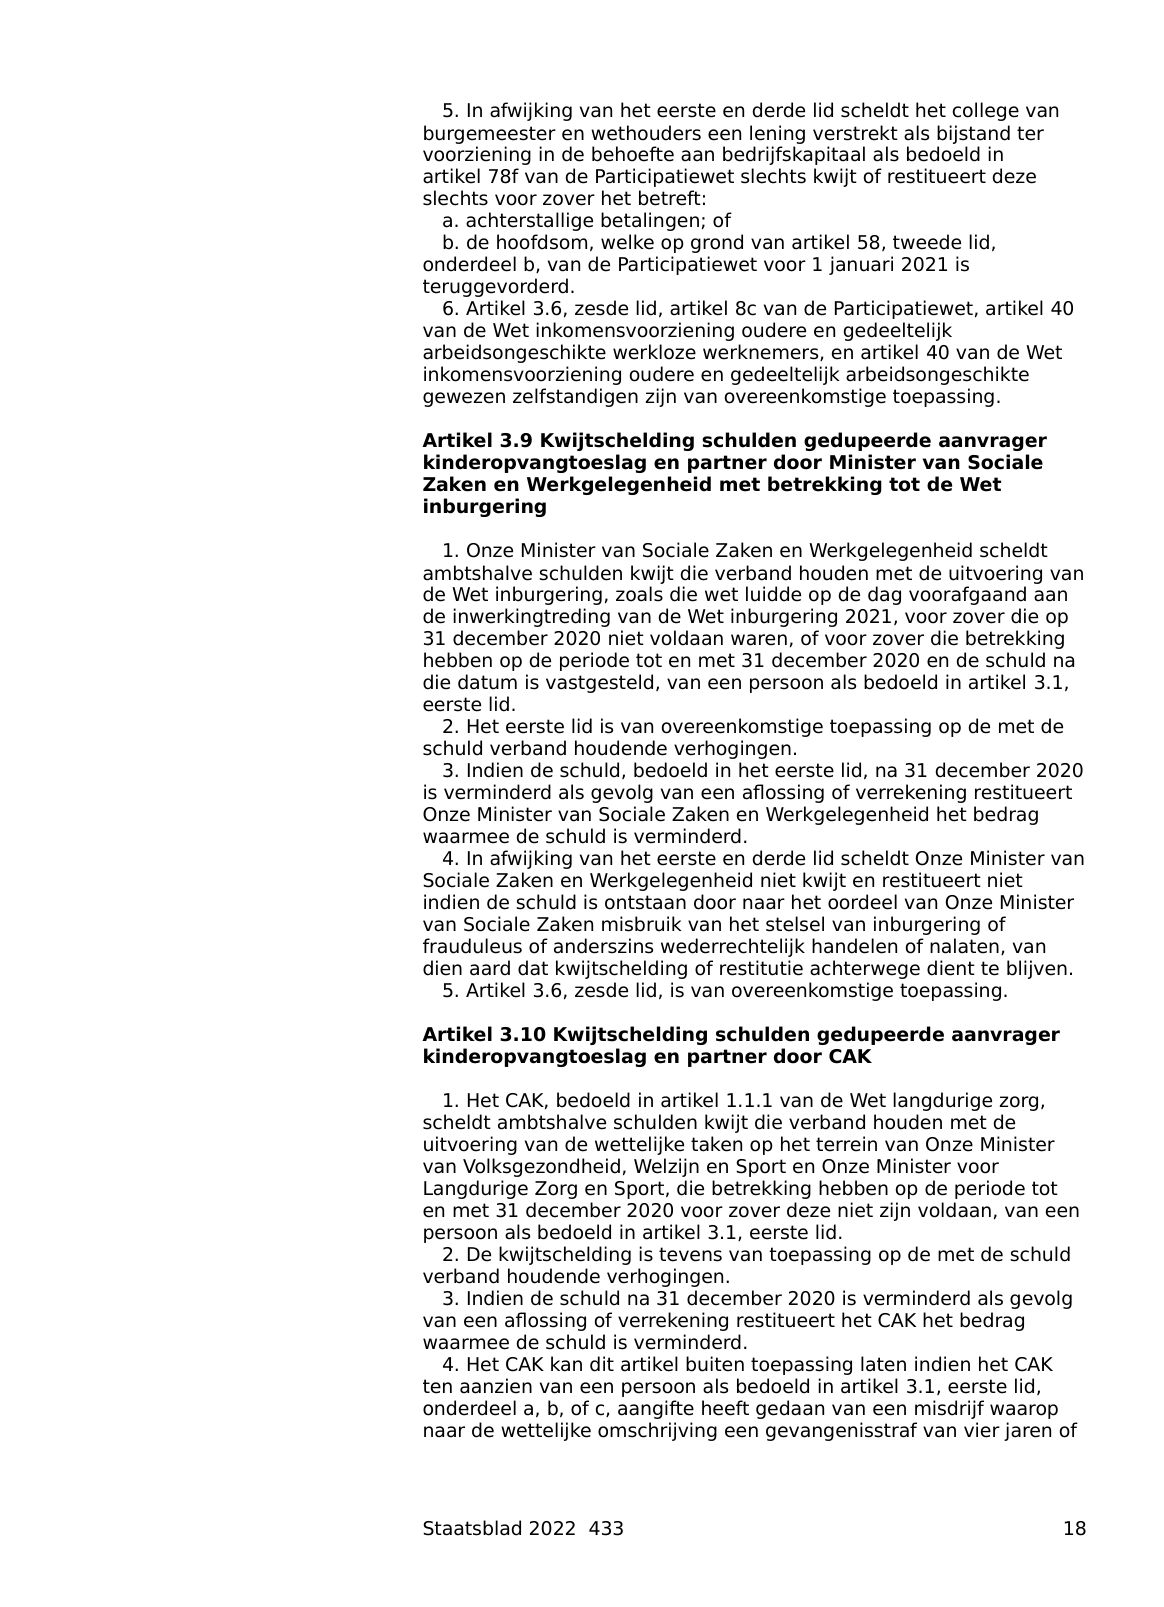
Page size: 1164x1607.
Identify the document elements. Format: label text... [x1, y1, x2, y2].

text b. de hoofdsom, welke op grond van artikel 58, tweede lid, onderdeel b, van de Participatiewet voor 1 januari 2021 is teruggevorderd. [422, 232, 1087, 298]
text 3. Indien de schuld, bedoeld in het eerste lid, na 31 december 2020 is verminderd als gevolg van een aflossing of verrekening restitueert Onze Minister van Sociale Zaken en Werkgelegenheid het bedrag waarmee de schuld is verminderd. [422, 760, 1087, 848]
text 1. Het CAK, bedoeld in artikel 1.1.1 van de Wet langdurige zorg, scheldt ambtshalve schulden kwijt die verband houden met de uitvoering van de wettelijke taken op het terrein van Onze Minister van Volksgezondheid, Welzijn en Sport en Onze Minister voor Langdurige Zorg en Sport, die betrekking hebben op de periode tot en met 31 december 2020 voor zover deze niet zijn voldaan, van een persoon als bedoeld in artikel 3.1, eerste lid. [422, 1090, 1087, 1244]
text 3. Indien de schuld na 31 december 2020 is verminderd als gevolg van een aflossing of verrekening restitueert het CAK het bedrag waarmee de schuld is verminderd. [422, 1288, 1087, 1354]
text a. achterstallige betalingen; of [422, 210, 1087, 232]
text 4. In afwijking van het eerste en derde lid scheldt Onze Minister van Sociale Zaken en Werkgelegenheid niet kwijt en restitueert niet indien de schuld is ontstaan door naar het oordeel van Onze Minister van Sociale Zaken misbruik van het stelsel van inburgering of frauduleus of anderszins wederrechtelijk handelen of nalaten, van dien aard dat kwijtschelding of restitutie achterwege dient te blijven. [422, 848, 1087, 980]
text 4. Het CAK kan dit artikel buiten toepassing laten indien het CAK ten aanzien van een persoon als bedoeld in artikel 3.1, eerste lid, onderdeel a, b, of c, aangifte heeft gedaan van een misdrijf waarop naar de wettelijke omschrijving een gevangenisstraf van vier jaren of [422, 1354, 1087, 1442]
subtitle Artikel 3.9 Kwijtschelding schulden gedupeerde aanvrager kinderopvangtoeslag en partner door Minister van Sociale Zaken en Werkgelegenheid met betrekking tot de Wet inburgering [422, 430, 1087, 518]
text 2. De kwijtschelding is tevens van toepassing op de met de schuld verband houdende verhogingen. [422, 1244, 1087, 1288]
text 2. Het eerste lid is van overeenkomstige toepassing op de met de schuld verband houdende verhogingen. [422, 716, 1087, 760]
text 1. Onze Minister van Sociale Zaken en Werkgelegenheid scheldt ambtshalve schulden kwijt die verband houden met de uitvoering van de Wet inburgering, zoals die wet luidde op de dag voorafgaand aan de inwerkingtreding van de Wet inburgering 2021, voor zover die op 31 december 2020 niet voldaan waren, of voor zover die betrekking hebben op de periode tot en met 31 december 2020 en de schuld na die datum is vastgesteld, van een persoon als bedoeld in artikel 3.1, eerste lid. [422, 540, 1087, 716]
text 6. Artikel 3.6, zesde lid, artikel 8c van de Participatiewet, artikel 40 van de Wet inkomensvoorziening oudere en gedeeltelijk arbeidsongeschikte werkloze werknemers, en artikel 40 van de Wet inkomensvoorziening oudere en gedeeltelijk arbeidsongeschikte gewezen zelfstandigen zijn van overeenkomstige toepassing. [422, 298, 1087, 408]
subtitle Artikel 3.10 Kwijtschelding schulden gedupeerde aanvrager kinderopvangtoeslag en partner door CAK [422, 1024, 1087, 1068]
text 5. In afwijking van het eerste en derde lid scheldt het college van burgemeester en wethouders een lening verstrekt als bijstand ter voorziening in de behoefte aan bedrijfskapitaal als bedoeld in artikel 78f van de Participatiewet slechts kwijt of restitueert deze slechts voor zover het betreft: [422, 100, 1087, 210]
text 5. Artikel 3.6, zesde lid, is van overeenkomstige toepassing. [422, 980, 1087, 1002]
